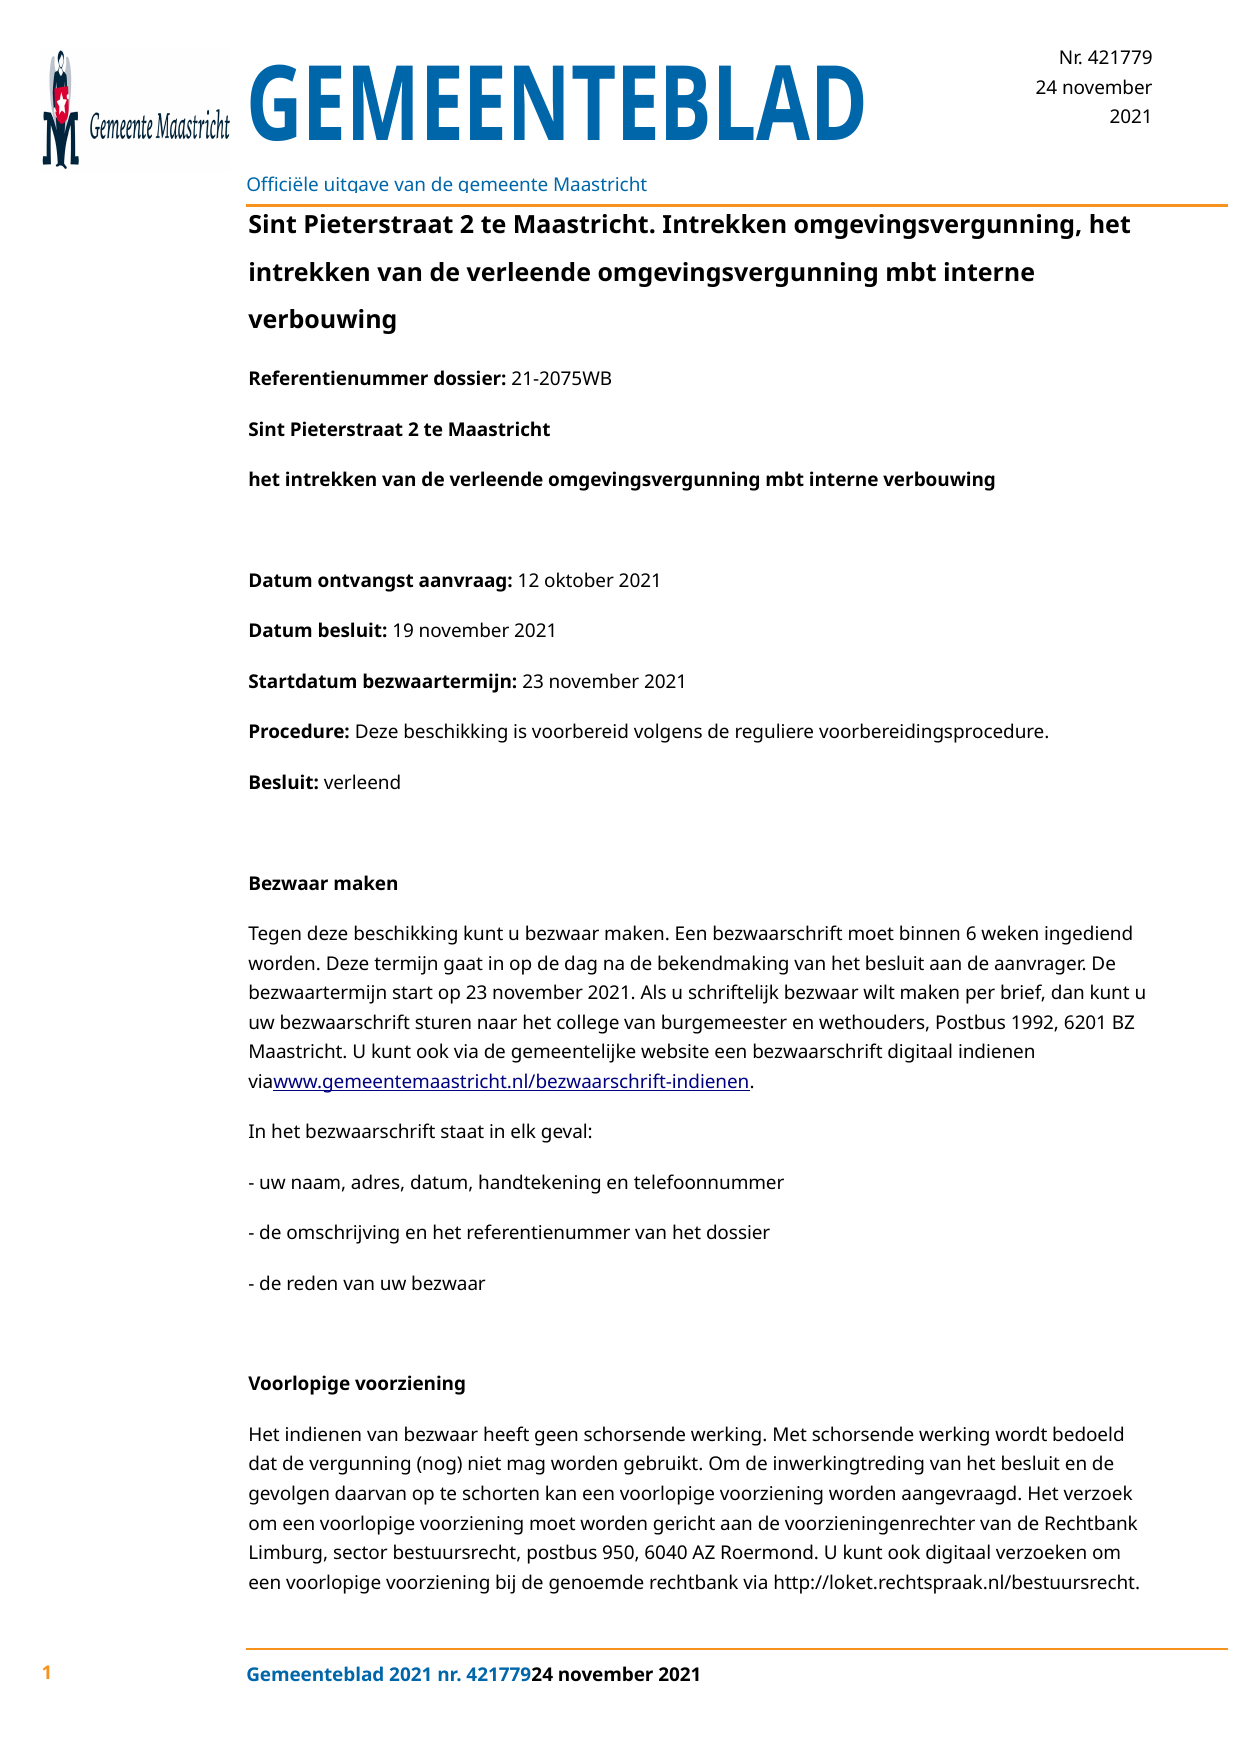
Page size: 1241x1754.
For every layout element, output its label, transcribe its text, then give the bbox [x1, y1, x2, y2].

text - de omschrijving en het referentienummer van het dossier [248, 1219, 1152, 1245]
text Startdatum bezwaartermijn: 23 november 2021 [248, 668, 1152, 694]
text Tegen deze beschikking kunt u bezwaar maken. Een bezwaarschrift moet binnen 6 weken ingediend worden. Deze termijn gaat in op de dag na de bekendmaking van het besluit aan de aanvrager. De bezwaartermijn start op 23 november 2021. Als u schriftelijk bezwaar wilt maken per brief, dan kunt u uw bezwaarschrift sturen naar het college van burgemeester en wethouders, Postbus 1992, 6201 BZ Maastricht. U kunt ook via de gemeentelijke website een bezwaarschrift digitaal indienen viawww.gemeentemaastricht.nl/bezwaarschrift-indienen. [248, 920, 1152, 1094]
text Datum besluit: 19 november 2021 [248, 618, 1152, 643]
text In het bezwaarschrift staat in elk geval: [248, 1118, 1152, 1144]
text het intrekken van de verleende omgevingsvergunning mbt interne verbouwing [248, 466, 1152, 492]
text Procedure: Deze beschikking is voorbereid volgens de reguliere voorbereidingsprocedure. [248, 718, 1152, 744]
text Bezwaar maken [248, 870, 1152, 895]
text Referentienummer dossier: 21-2075WB [248, 366, 1152, 391]
text Sint Pieterstraat 2 te Maastricht. Intrekken omgevingsvergunning, het intrekken van de verleende omgevingsvergunning mbt interne verbouwing [248, 207, 1152, 336]
text Datum ontvangst aanvraag: 12 oktober 2021 [248, 567, 1152, 593]
text Voorlopige voorziening [248, 1371, 1152, 1396]
text - de reden van uw bezwaar [248, 1270, 1152, 1295]
text Sint Pieterstraat 2 te Maastricht [248, 416, 1152, 442]
text - uw naam, adres, datum, handtekening en telefoonnummer [248, 1169, 1152, 1194]
text Besluit: verleend [248, 769, 1152, 794]
text Het indienen van bezwaar heeft geen schorsende werking. Met schorsende werking wordt bedoeld dat de vergunning (nog) niet mag worden gebruikt. Om de inwerkingtreding van het besluit en de gevolgen daarvan op te schorten kan een voorlopige voorziening worden aangevraagd. Het verzoek om een voorlopige voorziening moet worden gericht aan de voorzieningenrechter van de Rechtbank Limburg, sector bestuursrecht, postbus 950, 6040 AZ Roermond. U kunt ook digitaal verzoeken om een voorlopige voorziening bij de genoemde rechtbank via http://loket.rechtspraak.nl/bestuursrecht. [248, 1421, 1152, 1594]
picture [41, 47, 231, 172]
